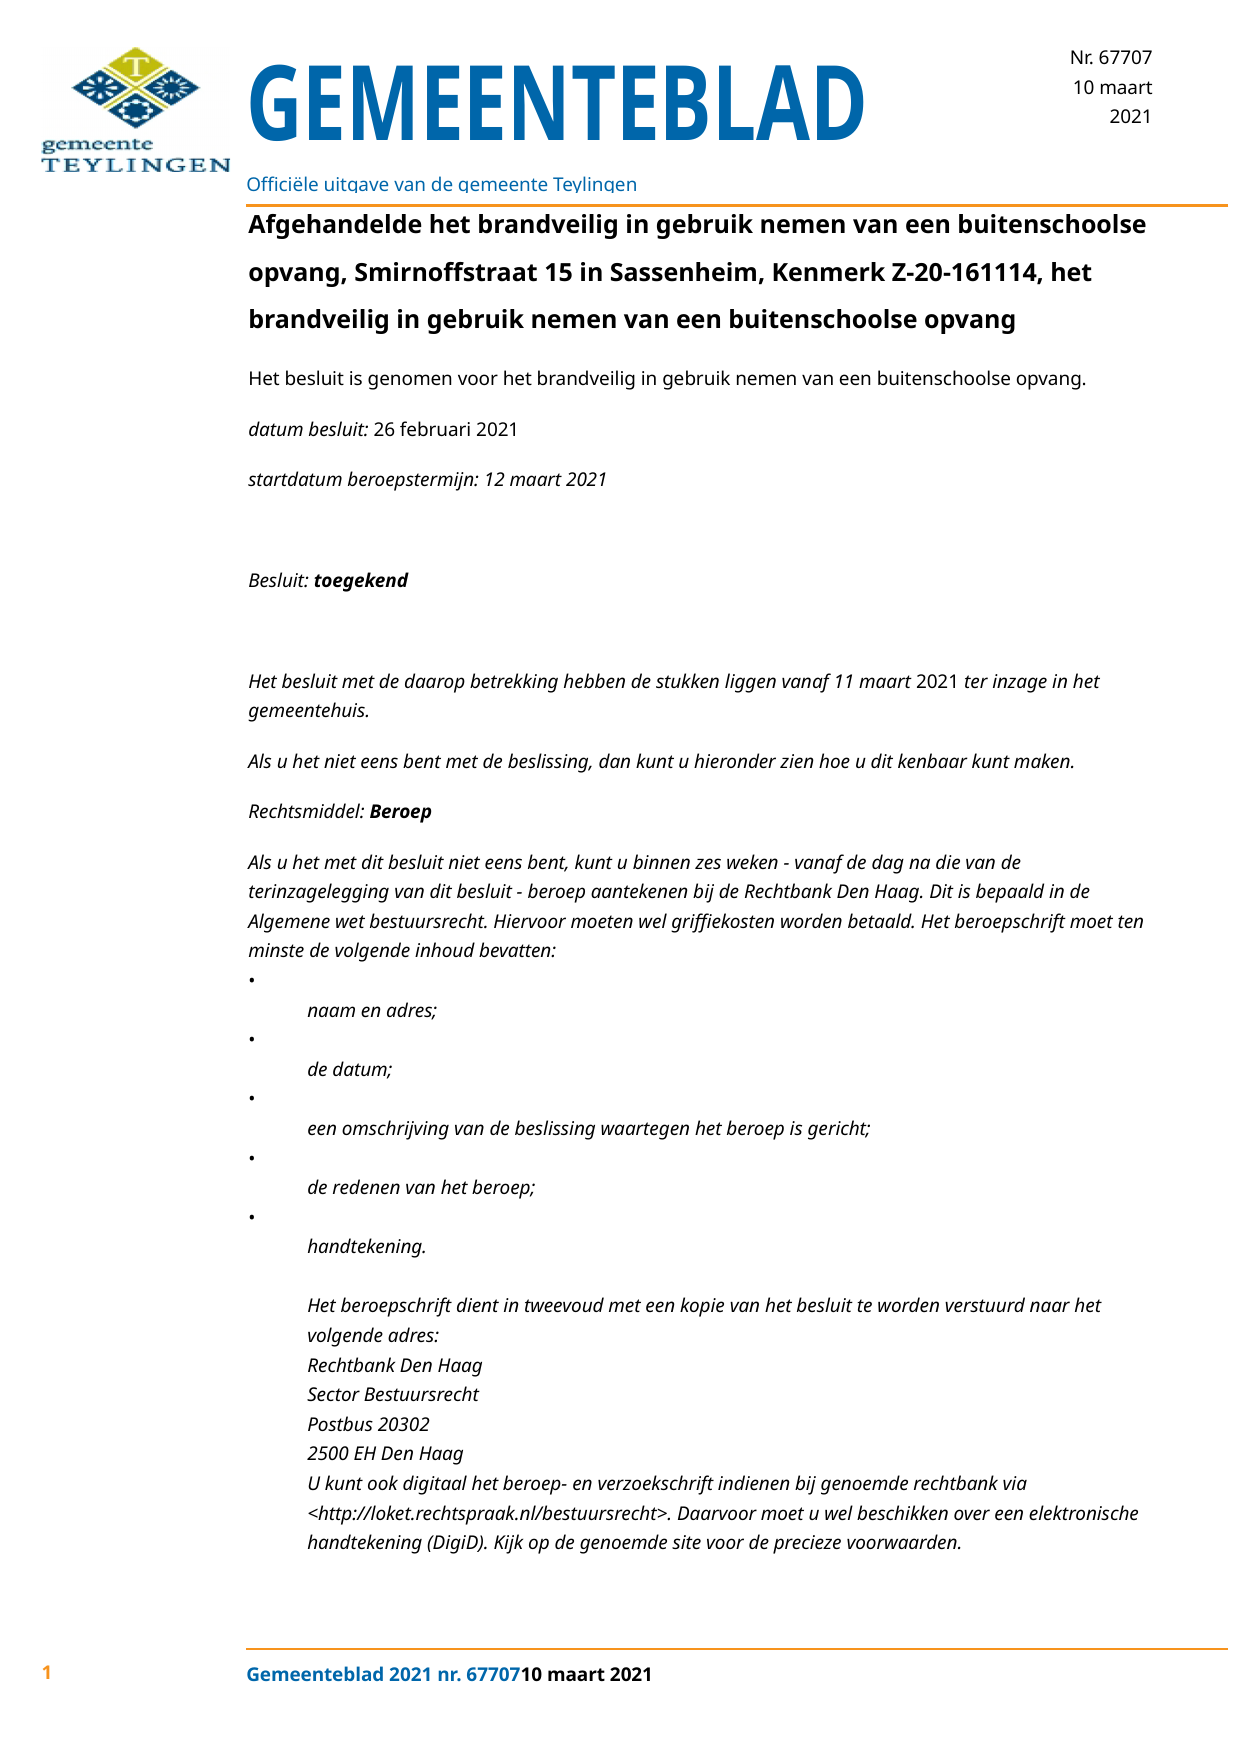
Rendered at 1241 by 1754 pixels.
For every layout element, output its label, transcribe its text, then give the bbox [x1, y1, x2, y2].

text Als u het met dit besluit niet eens bent, kunt u binnen zes weken - vanaf de dag na die van de terinzagelegging van dit besluit - beroep aantekenen bij de Rechtbank Den Haag. Dit is bepaald in de Algemene wet bestuursrecht. Hiervoor moeten wel griffiekosten worden betaald. Het beroepschrift moet ten minste de volgende inhoud bevatten: [248, 849, 1152, 963]
list U kunt ook digitaal het beroep- en verzoekschrift indienen bij genoemde rechtbank via <http://loket.rechtspraak.nl/bestuursrecht>. Daarvoor moet u wel beschikken over een elektronische handtekening (DigiD). Kijk op de genoemde site voor de precieze voorwaarden. [248, 1470, 1152, 1555]
picture [41, 47, 231, 172]
text Het besluit met de daarop betrekking hebben de stukken liggen vanaf 11 maart 2021 ter inzage in het gemeentehuis. [248, 668, 1152, 723]
list Postbus 20302 [248, 1411, 1152, 1437]
list 2500 EH Den Haag [248, 1441, 1152, 1466]
list de datum; [248, 1056, 1152, 1082]
list Het beroepschrift dient in tweevoud met een kopie van het besluit te worden verstuurd naar het volgende adres: [248, 1293, 1152, 1348]
list handtekening. [248, 1233, 1152, 1259]
text startdatum beroepstermijn: 12 maart 2021 [248, 466, 1152, 492]
text Besluit: toegekend [248, 567, 1152, 593]
list naam en adres; [248, 997, 1152, 1022]
list een omschrijving van de beslissing waartegen het beroep is gericht; [248, 1115, 1152, 1141]
text Het besluit is genomen voor het brandveilig in gebruik nemen van een buitenschoolse opvang. [248, 366, 1152, 391]
text Rechtsmiddel: Beroep [248, 798, 1152, 824]
text Als u het niet eens bent met de beslissing, dan kunt u hieronder zien hoe u dit kenbaar kunt maken. [248, 748, 1152, 774]
list Sector Bestuursrecht [248, 1381, 1152, 1407]
list Rechtbank Den Haag [248, 1352, 1152, 1377]
list de redenen van het beroep; [248, 1174, 1152, 1200]
text datum besluit: 26 februari 2021 [248, 416, 1152, 442]
text Afgehandelde het brandveilig in gebruik nemen van een buitenschoolse opvang, Smirnoffstraat 15 in Sassenheim, Kenmerk Z-20-161114, het brandveilig in gebruik nemen van een buitenschoolse opvang [248, 207, 1152, 336]
